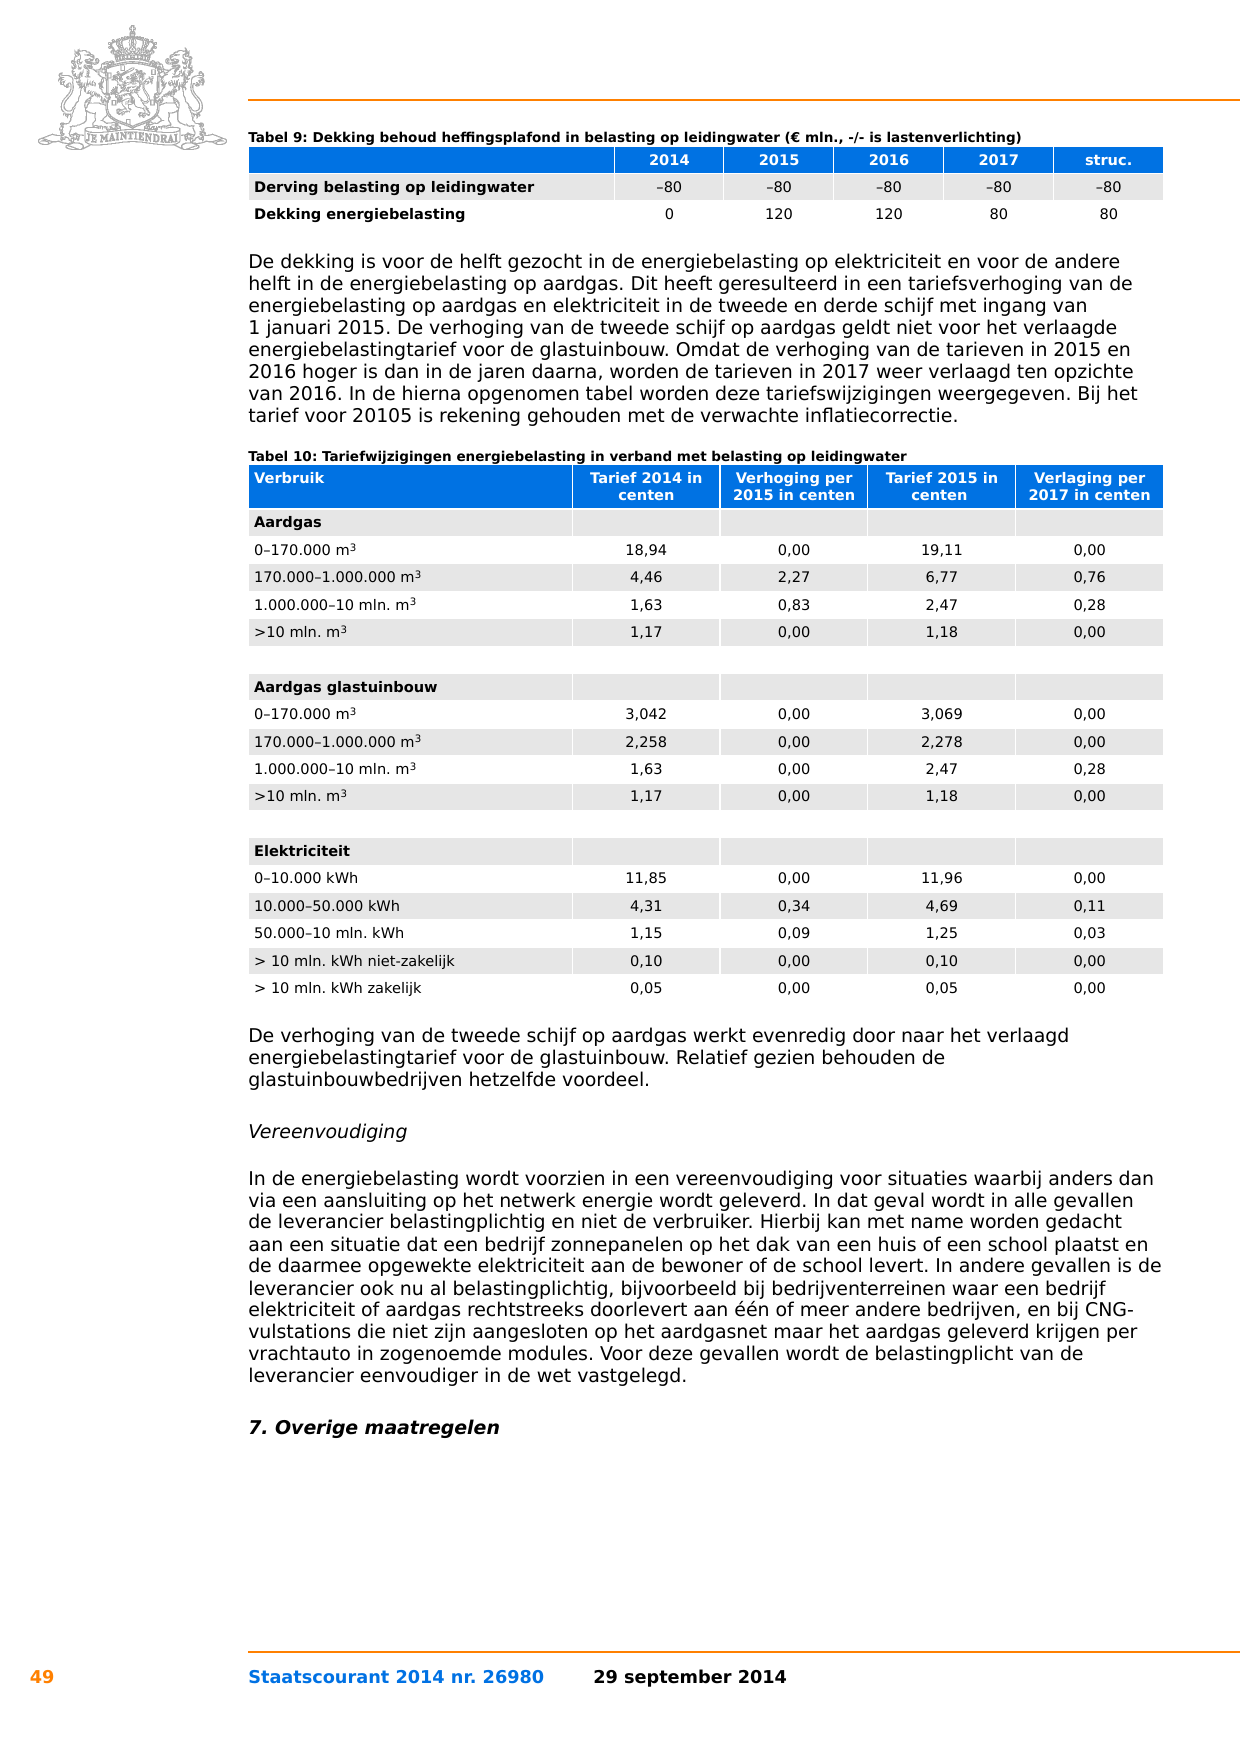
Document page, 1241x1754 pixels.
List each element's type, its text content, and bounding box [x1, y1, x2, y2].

table_cell Verhoging per 2015 in centen [721, 465, 867, 508]
table_cell [1016, 811, 1163, 837]
table_cell 0,00 [721, 701, 867, 728]
table_cell 4,31 [573, 893, 719, 919]
table_cell [721, 838, 867, 865]
table_cell 0,00 [721, 537, 867, 563]
table_cell 0,00 [1016, 948, 1163, 974]
table_cell struc. [1054, 147, 1163, 173]
table_cell Verlaging per 2017 in centen [1016, 465, 1163, 508]
table_cell 1,18 [868, 784, 1015, 810]
table_cell 11,96 [868, 866, 1015, 892]
table_cell 2017 [944, 147, 1053, 173]
table_cell 0,10 [868, 948, 1015, 974]
table_cell Aardgas glastuinbouw [249, 674, 572, 700]
table_cell [573, 674, 719, 700]
table_cell 1,63 [573, 756, 719, 782]
table_cell [868, 811, 1015, 837]
table_cell >10 mln. m3 [249, 619, 572, 646]
table_cell –80 [944, 174, 1053, 200]
table_header Tabel 9: Dekking behoud heffingsplafond in belasting op leidingwater (€ mln., -/- is lastenverlichting) [248, 130, 1163, 146]
table_cell 0,00 [1016, 784, 1163, 810]
text De verhoging van de tweede schijf op aardgas werkt evenredig door naar het verlaagd energiebelastingtarief voor de glastuinbouw. Relatief gezien behouden de glastuinbouwbedrijven hetzelfde voordeel. [248, 1024, 1163, 1091]
table_cell > 10 mln. kWh zakelijk [249, 975, 572, 1002]
table_cell [573, 510, 719, 536]
table_cell [249, 647, 572, 673]
table_cell [249, 147, 614, 173]
table_cell 0,76 [1016, 564, 1163, 591]
table_cell 1,15 [573, 921, 719, 947]
table_cell [1016, 510, 1163, 536]
table_header Tabel 10: Tariefwijzigingen energiebelasting in verband met belasting op leidingwater [248, 449, 1163, 464]
table_cell [721, 510, 867, 536]
table_cell 0,11 [1016, 893, 1163, 919]
text De dekking is voor de helft gezocht in de energiebelasting op elektriciteit en voor de andere helft in de energiebelasting op aardgas. Dit heeft geresulteerd in een tariefsverhoging van de energiebelasting op aardgas en elektriciteit in de tweede en derde schijf met ingang van 1 januari 2015. De verhoging van de tweede schijf op aardgas geldt niet voor het verlaagde energiebelastingtarief voor de glastuinbouw. Omdat de verhoging van de tarieven in 2015 en 2016 hoger is dan in de jaren daarna, worden de tarieven in 2017 weer verlaagd ten opzichte van 2016. In de hierna opgenomen tabel worden deze tariefswijzigingen weergegeven. Bij het tarief voor 20105 is rekening gehouden met de verwachte inflatiecorrectie. [248, 251, 1163, 427]
table_cell 1,63 [573, 592, 719, 618]
table_cell 18,94 [573, 537, 719, 563]
table_cell 0–10.000 kWh [249, 866, 572, 892]
table_cell 0,00 [721, 756, 867, 782]
table_cell 0,00 [1016, 975, 1163, 1002]
table_cell 1,25 [868, 921, 1015, 947]
table_cell 0,00 [721, 729, 867, 755]
table_cell 0,03 [1016, 921, 1163, 947]
subtitle Vereenvoudiging [248, 1121, 1163, 1142]
table_cell 1,17 [573, 784, 719, 810]
table_cell [868, 647, 1015, 673]
table_cell 2,47 [868, 592, 1015, 618]
table_cell 0,05 [868, 975, 1015, 1002]
table_cell Aardgas [249, 510, 572, 536]
table_cell 0,34 [721, 893, 867, 919]
table_cell Elektriciteit [249, 838, 572, 865]
table_cell [1016, 647, 1163, 673]
table_cell [1016, 674, 1163, 700]
table_cell 1,18 [868, 619, 1015, 646]
table_cell 0,05 [573, 975, 719, 1002]
table_cell 80 [1054, 201, 1163, 228]
table_cell –80 [615, 174, 723, 200]
table_cell 0,10 [573, 948, 719, 974]
table_cell 0,00 [721, 619, 867, 646]
table_cell [573, 647, 719, 673]
table_cell 0,00 [1016, 619, 1163, 646]
table_cell 0,00 [721, 866, 867, 892]
table_cell [573, 811, 719, 837]
table_cell 2,27 [721, 564, 867, 591]
table_cell [868, 510, 1015, 536]
table_cell 0,00 [1016, 729, 1163, 755]
table_cell 0,28 [1016, 756, 1163, 782]
table_cell [721, 674, 867, 700]
table_cell [721, 811, 867, 837]
table_cell >10 mln. m3 [249, 784, 572, 810]
table_cell 11,85 [573, 866, 719, 892]
table_cell > 10 mln. kWh niet-zakelijk [249, 948, 572, 974]
table_cell 2,47 [868, 756, 1015, 782]
table_cell 0,00 [1016, 701, 1163, 728]
picture [38, 25, 227, 150]
table_cell 120 [724, 201, 833, 228]
table_cell 0,83 [721, 592, 867, 618]
table_cell 2014 [615, 147, 723, 173]
table_cell 0–170.000 m3 [249, 537, 572, 563]
table_cell [868, 838, 1015, 865]
table_cell 0,00 [1016, 866, 1163, 892]
table_cell [868, 674, 1015, 700]
table_cell 0,09 [721, 921, 867, 947]
table_cell 0,00 [1016, 537, 1163, 563]
table_cell 4,69 [868, 893, 1015, 919]
table_cell [573, 838, 719, 865]
table_cell 80 [944, 201, 1053, 228]
table_cell 1.000.000–10 mln. m3 [249, 756, 572, 782]
table_cell 120 [834, 201, 943, 228]
table_cell Tarief 2014 in centen [573, 465, 719, 508]
table_cell Derving belasting op leidingwater [249, 174, 614, 200]
table_cell Tarief 2015 in centen [868, 465, 1015, 508]
text In de energiebelasting wordt voorzien in een vereenvoudiging voor situaties waarbij anders dan via een aansluiting op het netwerk energie wordt geleverd. In dat geval wordt in alle gevallen de leverancier belastingplichtig en niet de verbruiker. Hierbij kan met name worden gedacht aan een situatie dat een bedrijf zonnepanelen op het dak van een huis of een school plaatst en de daarmee opgewekte elektriciteit aan de bewoner of de school levert. In andere gevallen is de leverancier ook nu al belastingplichtig, bijvoorbeeld bij bedrijventerreinen waar een bedrijf elektriciteit of aardgas rechtstreeks doorlevert aan één of meer andere bedrijven, en bij CNG-vulstations die niet zijn aangesloten op het aardgasnet maar het aardgas geleverd krijgen per vrachtauto in zogenoemde modules. Voor deze gevallen wordt de belastingplicht van de leverancier eenvoudiger in de wet vastgelegd. [248, 1167, 1163, 1387]
table_cell [721, 647, 867, 673]
table_cell –80 [724, 174, 833, 200]
table_cell –80 [1054, 174, 1163, 200]
table_cell –80 [834, 174, 943, 200]
table_cell Verbruik [249, 465, 572, 508]
table_cell [249, 811, 572, 837]
table_cell 170.000–1.000.000 m3 [249, 729, 572, 755]
table_cell 1.000.000–10 mln. m3 [249, 592, 572, 618]
table_cell 4,46 [573, 564, 719, 591]
table_cell 0,00 [721, 948, 867, 974]
table_cell 10.000–50.000 kWh [249, 893, 572, 919]
table_cell 2,278 [868, 729, 1015, 755]
table_cell 0,00 [721, 784, 867, 810]
table_cell 2,258 [573, 729, 719, 755]
table_cell 3,042 [573, 701, 719, 728]
table_cell 0 [615, 201, 723, 228]
table_cell 170.000–1.000.000 m3 [249, 564, 572, 591]
table_cell 0,00 [721, 975, 867, 1002]
table_cell 0–170.000 m3 [249, 701, 572, 728]
subtitle 7. Overige maatregelen [248, 1417, 1163, 1439]
table_cell 2015 [724, 147, 833, 173]
table_cell 0,28 [1016, 592, 1163, 618]
table_cell 50.000–10 mln. kWh [249, 921, 572, 947]
table_cell [1016, 838, 1163, 865]
table_cell 3,069 [868, 701, 1015, 728]
table_cell Dekking energiebelasting [249, 201, 614, 228]
table_cell 19,11 [868, 537, 1015, 563]
table_cell 6,77 [868, 564, 1015, 591]
table_cell 2016 [834, 147, 943, 173]
table_cell 1,17 [573, 619, 719, 646]
